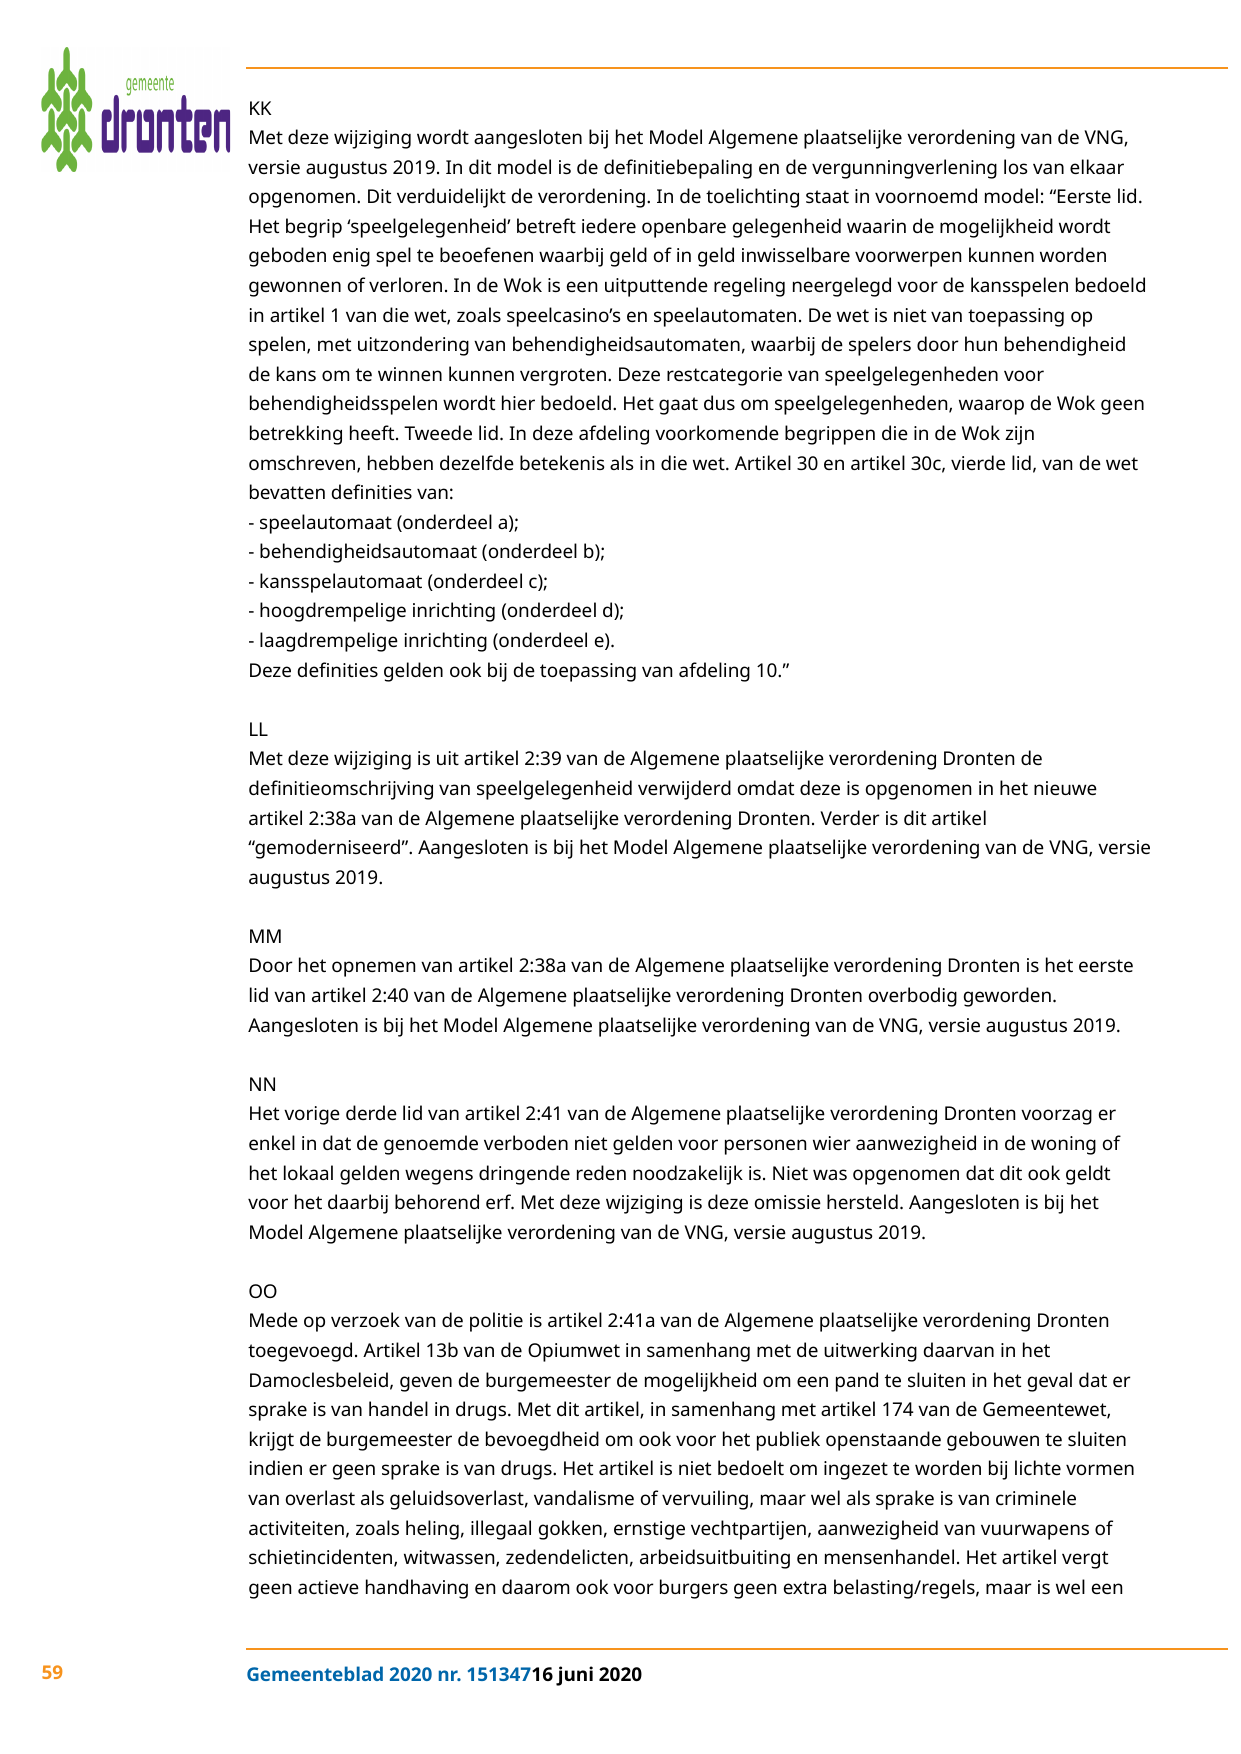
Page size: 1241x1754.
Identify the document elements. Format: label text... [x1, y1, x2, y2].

text Met deze wijziging wordt aangesloten bij het Model Algemene plaatselijke verordening van de VNG, versie augustus 2019. In dit model is de definitiebepaling en de vergunningverlening los van elkaar opgenomen. Dit verduidelijkt de verordening. In de toelichting staat in voornoemd model: “Eerste lid. Het begrip ‘speelgelegenheid’ betreft iedere openbare gelegenheid waarin de mogelijkheid wordt geboden enig spel te beoefenen waarbij geld of in geld inwisselbare voorwerpen kunnen worden gewonnen of verloren. In de Wok is een uitputtende regeling neergelegd voor de kansspelen bedoeld in artikel 1 van die wet, zoals speelcasino’s en speelautomaten. De wet is niet van toepassing op spelen, met uitzondering van behendigheidsautomaten, waarbij de spelers door hun behendigheid de kans om te winnen kunnen vergroten. Deze restcategorie van speelgelegenheden voor behendigheidsspelen wordt hier bedoeld. Het gaat dus om speelgelegenheden, waarop de Wok geen betrekking heeft. Tweede lid. In deze afdeling voorkomende begrippen die in de Wok zijn omschreven, hebben dezelfde betekenis als in die wet. Artikel 30 en artikel 30c, vierde lid, van de wet bevatten definities van: [248, 124, 1152, 505]
text - laagdrempelige inrichting (onderdeel e). [248, 627, 1152, 653]
text MM [248, 923, 1152, 949]
text KK [248, 95, 1152, 121]
text Deze definities gelden ook bij de toepassing van afdeling 10.” [248, 657, 1152, 683]
text Mede op verzoek van de politie is artikel 2:41a van de Algemene plaatselijke verordening Dronten toegevoegd. Artikel 13b van de Opiumwet in samenhang met de uitwerking daarvan in het Damoclesbeleid, geven de burgemeester de mogelijkheid om een pand te sluiten in het geval dat er sprake is van handel in drugs. Met dit artikel, in samenhang met artikel 174 van de Gemeentewet, krijgt de burgemeester de bevoegdheid om ook voor het publiek openstaande gebouwen te sluiten indien er geen sprake is van drugs. Het artikel is niet bedoelt om ingezet te worden bij lichte vormen van overlast als geluidsoverlast, vandalisme of vervuiling, maar wel als sprake is van criminele activiteiten, zoals heling, illegaal gokken, ernstige vechtpartijen, aanwezigheid van vuurwapens of schietincidenten, witwassen, zedendelicten, arbeidsuitbuiting en mensenhandel. Het artikel vergt geen actieve handhaving en daarom ook voor burgers geen extra belasting/regels, maar is wel een [248, 1308, 1152, 1600]
text Met deze wijziging is uit artikel 2:39 van de Algemene plaatselijke verordening Dronten de definitieomschrijving van speelgelegenheid verwijderd omdat deze is opgenomen in het nieuwe artikel 2:38a van de Algemene plaatselijke verordening Dronten. Verder is dit artikel “gemoderniseerd”. Aangesloten is bij het Model Algemene plaatselijke verordening van de VNG, versie augustus 2019. [248, 746, 1152, 890]
text - speelautomaat (onderdeel a); [248, 509, 1152, 535]
text LL [248, 716, 1152, 742]
text OO [248, 1278, 1152, 1304]
text - behendigheidsautomaat (onderdeel b); [248, 538, 1152, 564]
text Het vorige derde lid van artikel 2:41 van de Algemene plaatselijke verordening Dronten voorzag er enkel in dat de genoemde verboden niet gelden voor personen wier aanwezigheid in de woning of het lokaal gelden wegens dringende reden noodzakelijk is. Niet was opgenomen dat dit ook geldt voor het daarbij behorend erf. Met deze wijziging is deze omissie hersteld. Aangesloten is bij het Model Algemene plaatselijke verordening van de VNG, versie augustus 2019. [248, 1101, 1152, 1245]
text NN [248, 1071, 1152, 1097]
text - hoogdrempelige inrichting (onderdeel d); [248, 598, 1152, 623]
text - kansspelautomaat (onderdeel c); [248, 568, 1152, 594]
text Door het opnemen van artikel 2:38a van de Algemene plaatselijke verordening Dronten is het eerste lid van artikel 2:40 van de Algemene plaatselijke verordening Dronten overbodig geworden. Aangesloten is bij het Model Algemene plaatselijke verordening van de VNG, versie augustus 2019. [248, 953, 1152, 1038]
picture [41, 47, 231, 172]
